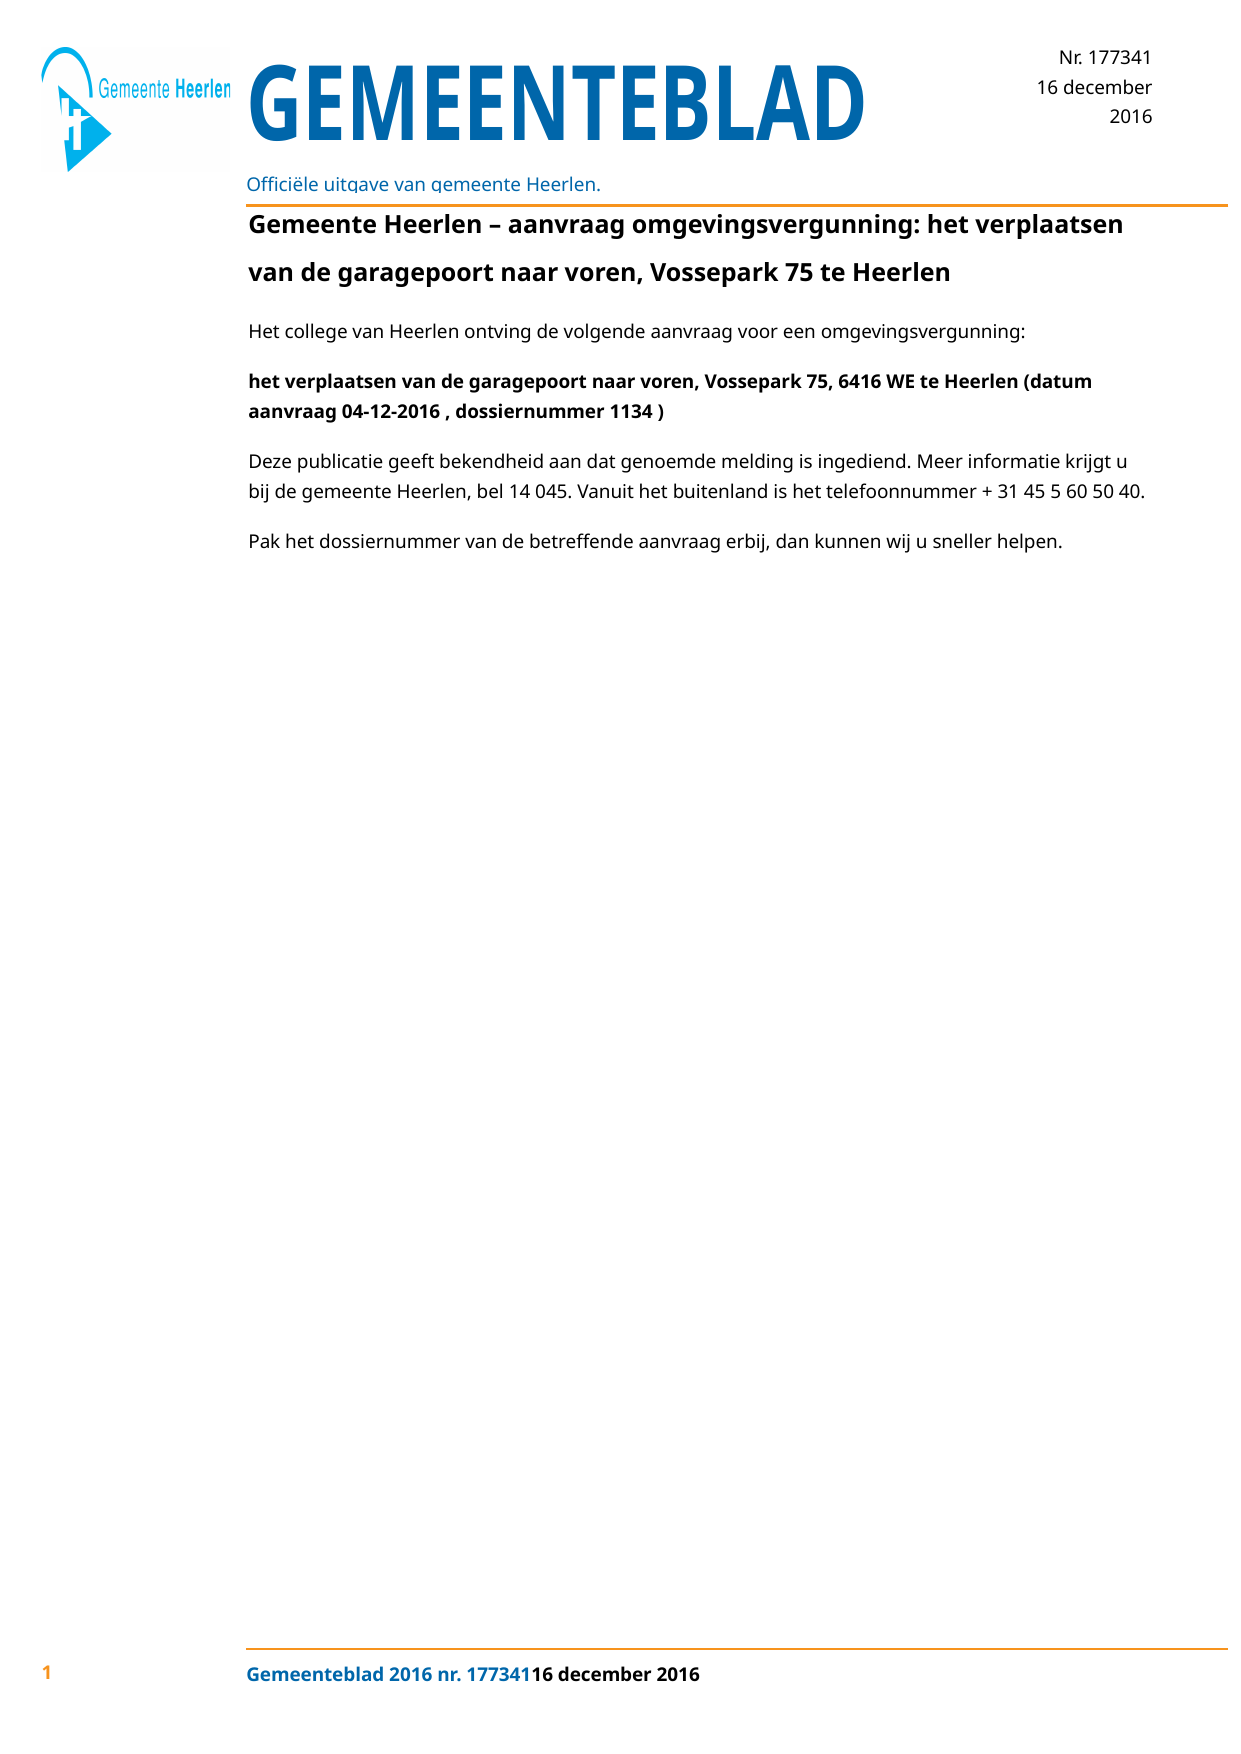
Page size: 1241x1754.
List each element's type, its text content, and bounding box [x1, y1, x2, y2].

text Het college van Heerlen ontving de volgende aanvraag voor een omgevingsvergunning: [248, 318, 1152, 344]
text Gemeente Heerlen – aanvraag omgevingsvergunning: het verplaatsen van de garagepoort naar voren, Vossepark 75 te Heerlen [248, 207, 1152, 288]
picture [41, 47, 231, 172]
picture [41, 47, 58, 70]
text Pak het dossiernummer van de betreffende aanvraag erbij, dan kunnen wij u sneller helpen. [248, 528, 1152, 554]
text het verplaatsen van de garagepoort naar voren, Vossepark 75, 6416 WE te Heerlen (datum aanvraag 04-12-2016 , dossiernummer 1134 ) [248, 368, 1152, 424]
text Deze publicatie geeft bekendheid aan dat genoemde melding is ingediend. Meer informatie krijgt u bij de gemeente Heerlen, bel 14 045. Vanuit het buitenland is het telefoonnummer + 31 45 5 60 50 40. [248, 448, 1152, 504]
